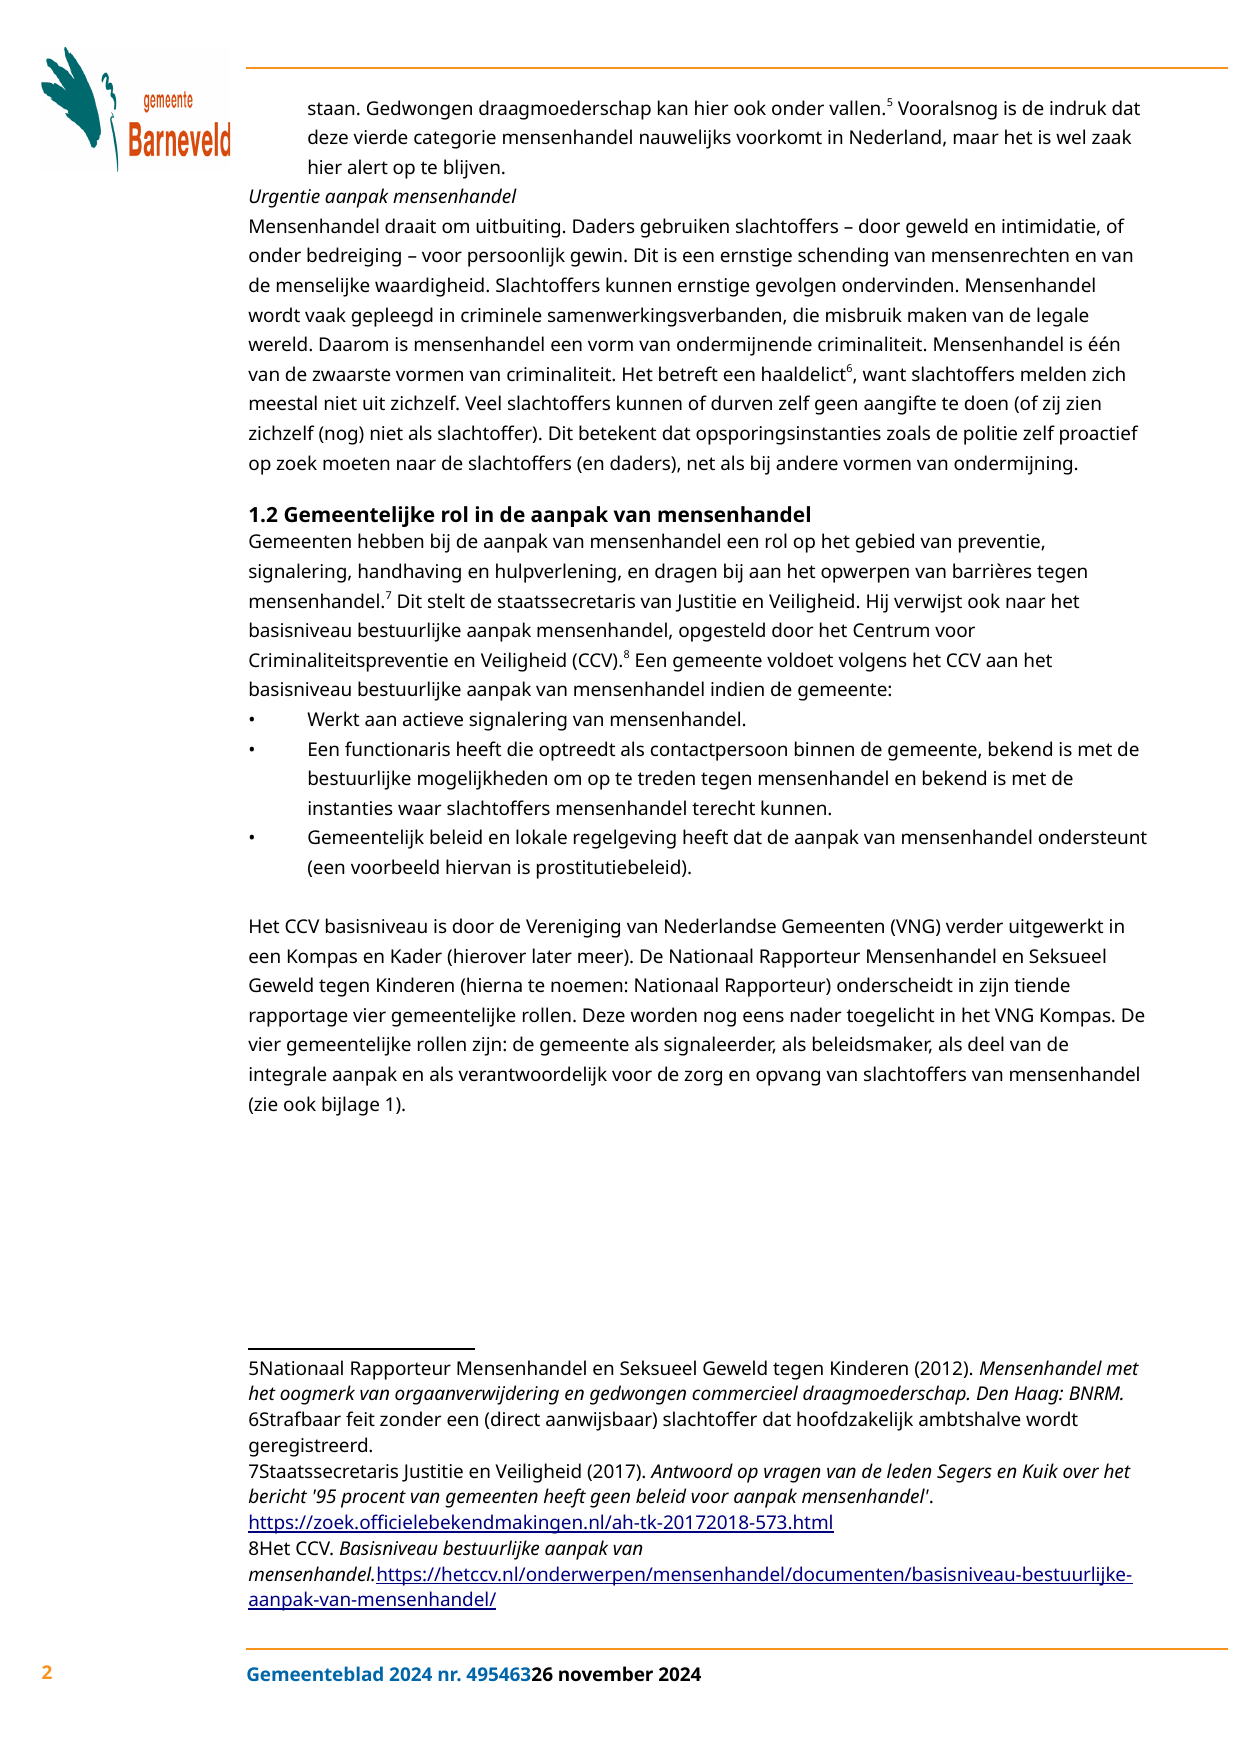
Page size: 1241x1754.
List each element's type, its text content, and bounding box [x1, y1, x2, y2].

list Werkt aan actieve signalering van mensenhandel. [248, 706, 1152, 732]
picture [41, 47, 231, 172]
text Het CCV. Basisniveau bestuurlijke aanpak van mensenhandel.https://hetccv.nl/onderwerpen/mensenhandel/documenten/basisniveau-bestuurlijke-aanpak-van-mensenhandel/ [248, 1535, 1152, 1612]
text Mensenhandel draait om uitbuiting. Daders gebruiken slachtoffers – door geweld en intimidatie, of onder bedreiging – voor persoonlijk gewin. Dit is een ernstige schending van mensenrechten en van de menselijke waardigheid. Slachtoffers kunnen ernstige gevolgen ondervinden. Mensenhandel wordt vaak gepleegd in criminele samenwerkingsverbanden, die misbruik maken van de legale wereld. Daarom is mensenhandel een vorm van ondermijnende criminaliteit. Mensenhandel is één van de zwaarste vormen van criminaliteit. Het betreft een haaldelict, want slachtoffers melden zich meestal niet uit zichzelf. Veel slachtoffers kunnen of durven zelf geen aangifte te doen (of zij zien zichzelf (nog) niet als slachtoffer). Dit betekent dat opsporingsinstanties zoals de politie zelf proactief op zoek moeten naar de slachtoffers (en daders), net als bij andere vormen van ondermijning. [248, 213, 1152, 476]
text Strafbaar feit zonder een (direct aanwijsbaar) slachtoffer dat hoofdzakelijk ambtshalve wordt geregistreerd. [248, 1406, 1152, 1458]
list Nationaal Rapporteur Mensenhandel en Seksueel Geweld tegen Kinderen (2012). Mensenhandel met het oogmerk van orgaanverwijdering en gedwongen commercieel draagmoederschap. Den Haag: BNRM. [248, 1355, 1152, 1406]
list staan. Gedwongen draagmoederschap kan hier ook onder vallen. Vooralsnog is de indruk dat deze vierde categorie mensenhandel nauwelijks voorkomt in Nederland, maar het is wel zaak hier alert op te blijven. [248, 95, 1152, 180]
text Het CCV basisniveau is door de Vereniging van Nederlandse Gemeenten (VNG) verder uitgewerkt in een Kompas en Kader (hierover later meer). De Nationaal Rapporteur Mensenhandel en Seksueel Geweld tegen Kinderen (hierna te noemen: Nationaal Rapporteur) onderscheidt in zijn tiende rapportage vier gemeentelijke rollen. Deze worden nog eens nader toegelicht in het VNG Kompas. De vier gemeentelijke rollen zijn: de gemeente als signaleerder, als beleidsmaker, als deel van de integrale aanpak en als verantwoordelijk voor de zorg en opvang van slachtoffers van mensenhandel (zie ook bijlage 1). [248, 913, 1152, 1116]
text Urgentie aanpak mensenhandel [248, 183, 1152, 209]
text 1.2 Gemeentelijke rol in de aanpak van mensenhandel [248, 500, 1152, 529]
list Gemeentelijk beleid en lokale regelgeving heeft dat de aanpak van mensenhandel ondersteunt (een voorbeeld hiervan is prostitutiebeleid). [248, 824, 1152, 880]
text Gemeenten hebben bij de aanpak van mensenhandel een rol op het gebied van preventie, signalering, handhaving en hulpverlening, en dragen bij aan het opwerpen van barrières tegen mensenhandel. Dit stelt de staatssecretaris van Justitie en Veiligheid. Hij verwijst ook naar het basisniveau bestuurlijke aanpak mensenhandel, opgesteld door het Centrum voor Criminaliteitspreventie en Veiligheid (CCV). Een gemeente voldoet volgens het CCV aan het basisniveau bestuurlijke aanpak van mensenhandel indien de gemeente: [248, 529, 1152, 702]
text Staatssecretaris Justitie en Veiligheid (2017). Antwoord op vragen van de leden Segers en Kuik over het bericht '95 procent van gemeenten heeft geen beleid voor aanpak mensenhandel'. https://zoek.officielebekendmakingen.nl/ah-tk-20172018-573.html [248, 1458, 1152, 1535]
list Een functionaris heeft die optreedt als contactpersoon binnen de gemeente, bekend is met de bestuurlijke mogelijkheden om op te treden tegen mensenhandel en bekend is met de instanties waar slachtoffers mensenhandel terecht kunnen. [248, 736, 1152, 821]
